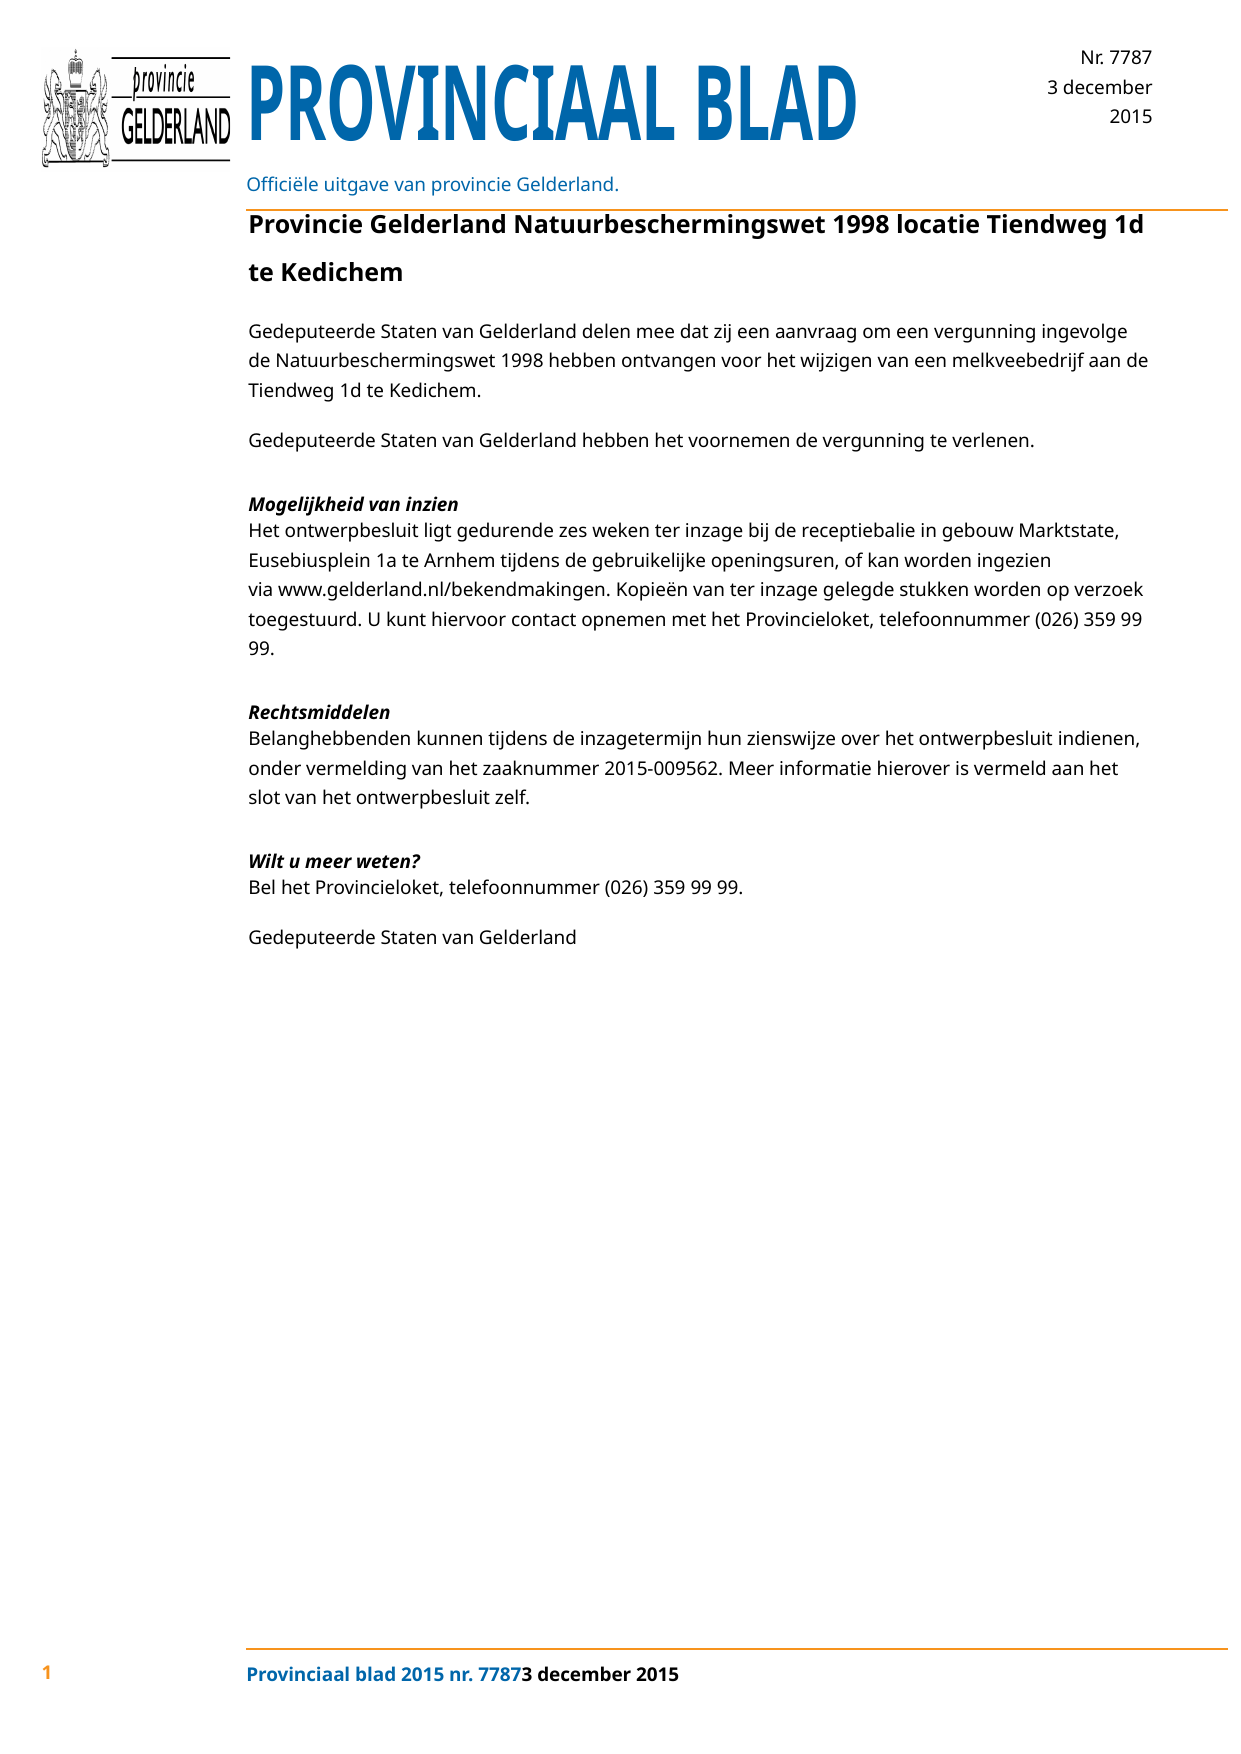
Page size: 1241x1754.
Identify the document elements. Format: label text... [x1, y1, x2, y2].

text Gedeputeerde Staten van Gelderland hebben het voornemen de vergunning te verlenen. [248, 427, 1152, 453]
text Wilt u meer weten? [248, 848, 1152, 874]
text Gedeputeerde Staten van Gelderland delen mee dat zij een aanvraag om een vergunning ingevolge de Natuurbeschermingswet 1998 hebben ontvangen voor het wijzigen van een melkveebedrijf aan de Tiendweg 1d te Kedichem. [248, 318, 1152, 403]
text Gedeputeerde Staten van Gelderland [248, 924, 1152, 950]
text Het ontwerpbesluit ligt gedurende zes weken ter inzage bij de receptiebalie in gebouw Marktstate, Eusebiusplein 1a te Arnhem tijdens de gebruikelijke openingsuren, of kan worden ingezien via www.gelderland.nl/bekendmakingen. Kopieën van ter inzage gelegde stukken worden op verzoek toegestuurd. U kunt hiervoor contact opnemen met het Provincieloket, telefoonnummer (026) 359 99 99. [248, 517, 1152, 661]
text Rechtsmiddelen [248, 699, 1152, 725]
text Mogelijkheid van inzien [248, 491, 1152, 517]
picture [41, 47, 231, 172]
text Bel het Provincieloket, telefoonnummer (026) 359 99 99. [248, 874, 1152, 900]
text Belanghebbenden kunnen tijdens de inzagetermijn hun zienswijze over het ontwerpbesluit indienen, onder vermelding van het zaaknummer 2015-009562. Meer informatie hierover is vermeld aan het slot van het ontwerpbesluit zelf. [248, 725, 1152, 810]
text Provincie Gelderland Natuurbeschermingswet 1998 locatie Tiendweg 1d te Kedichem [248, 211, 1152, 288]
